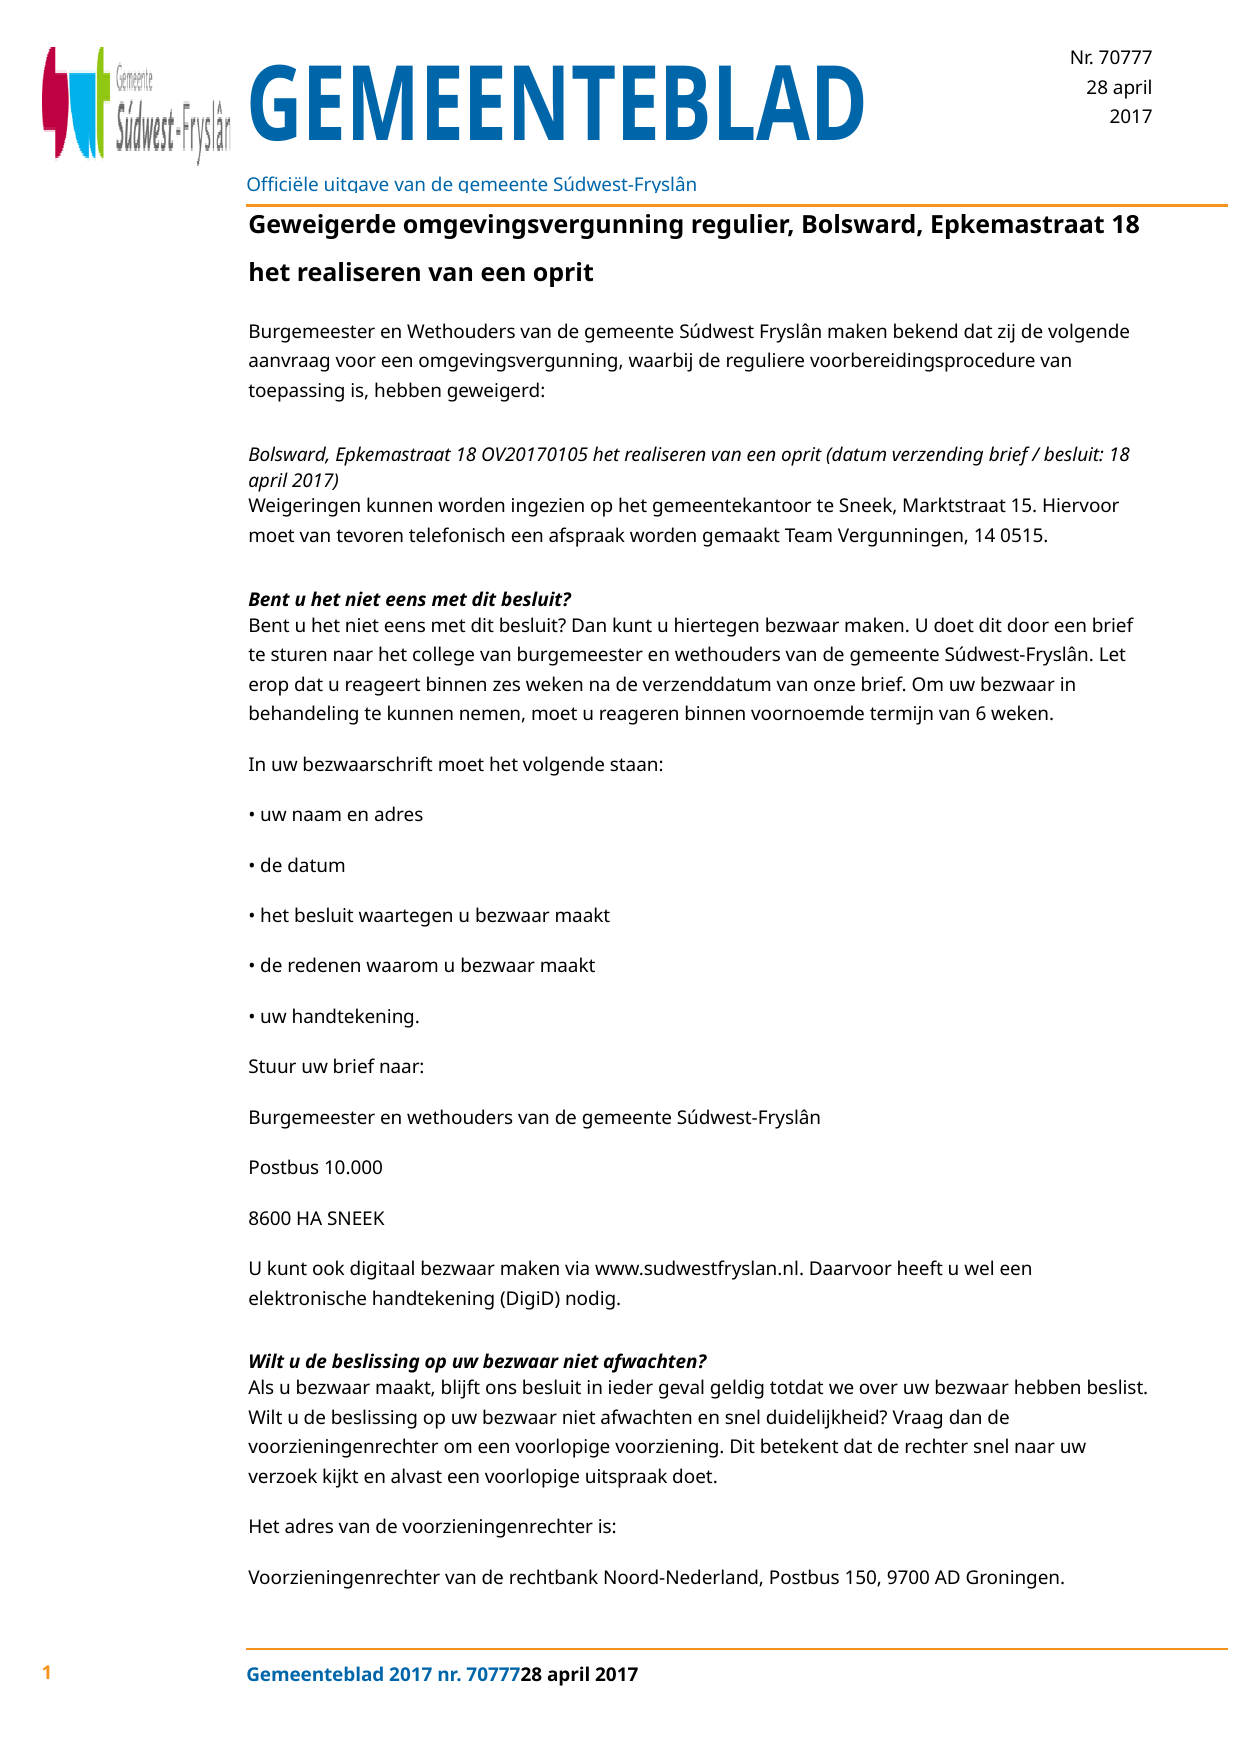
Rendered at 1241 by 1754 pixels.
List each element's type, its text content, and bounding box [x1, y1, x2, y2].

text Voorzieningenrechter van de rechtbank Noord-Nederland, Postbus 150, 9700 AD Groningen. [248, 1564, 1152, 1590]
text Als u bezwaar maakt, blijft ons besluit in ieder geval geldig totdat we over uw bezwaar hebben beslist. Wilt u de beslissing op uw bezwaar niet afwachten en snel duidelijkheid? Vraag dan de voorzieningenrechter om een voorlopige voorziening. Dit betekent dat de rechter snel naar uw verzoek kijkt en alvast een voorlopige uitspraak doet. [248, 1374, 1152, 1489]
text In uw bezwaarschrift moet het volgende staan: [248, 751, 1152, 777]
text Het adres van de voorzieningenrechter is: [248, 1513, 1152, 1539]
text Postbus 10.000 [248, 1154, 1152, 1180]
text 8600 HA SNEEK [248, 1205, 1152, 1230]
text Stuur uw brief naar: [248, 1053, 1152, 1079]
text • uw naam en adres [248, 801, 1152, 827]
text U kunt ook digitaal bezwaar maken via www.sudwestfryslan.nl. Daarvoor heeft u wel een elektronische handtekening (DigiD) nodig. [248, 1255, 1152, 1310]
text Bent u het niet eens met dit besluit? [248, 586, 1152, 612]
text Wilt u de beslissing op uw bezwaar niet afwachten? [248, 1349, 1152, 1374]
text Bolsward, Epkemastraat 18 OV20170105 het realiseren van een oprit (datum verzending brief / besluit: 18 april 2017) [248, 441, 1152, 492]
text Burgemeester en wethouders van de gemeente Súdwest-Fryslân [248, 1104, 1152, 1129]
text • de datum [248, 852, 1152, 877]
text Geweigerde omgevingsvergunning regulier, Bolsward, Epkemastraat 18 het realiseren van een oprit [248, 207, 1152, 288]
text • uw handtekening. [248, 1003, 1152, 1029]
text Bent u het niet eens met dit besluit? Dan kunt u hiertegen bezwaar maken. U doet dit door een brief te sturen naar het college van burgemeester en wethouders van de gemeente Súdwest-Fryslân. Let erop dat u reageert binnen zes weken na de verzenddatum van onze brief. Om uw bezwaar in behandeling te kunnen nemen, moet u reageren binnen voornoemde termijn van 6 weken. [248, 612, 1152, 726]
text Weigeringen kunnen worden ingezien op het gemeentekantoor te Sneek, Marktstraat 15. Hiervoor moet van tevoren telefonisch een afspraak worden gemaakt Team Vergunningen, 14 0515. [248, 492, 1152, 548]
text Burgemeester en Wethouders van de gemeente Súdwest Fryslân maken bekend dat zij de volgende aanvraag voor een omgevingsvergunning, waarbij de reguliere voorbereidingsprocedure van toepassing is, hebben geweigerd: [248, 318, 1152, 403]
text • de redenen waarom u bezwaar maakt [248, 953, 1152, 978]
picture [41, 47, 231, 172]
text • het besluit waartegen u bezwaar maakt [248, 902, 1152, 928]
